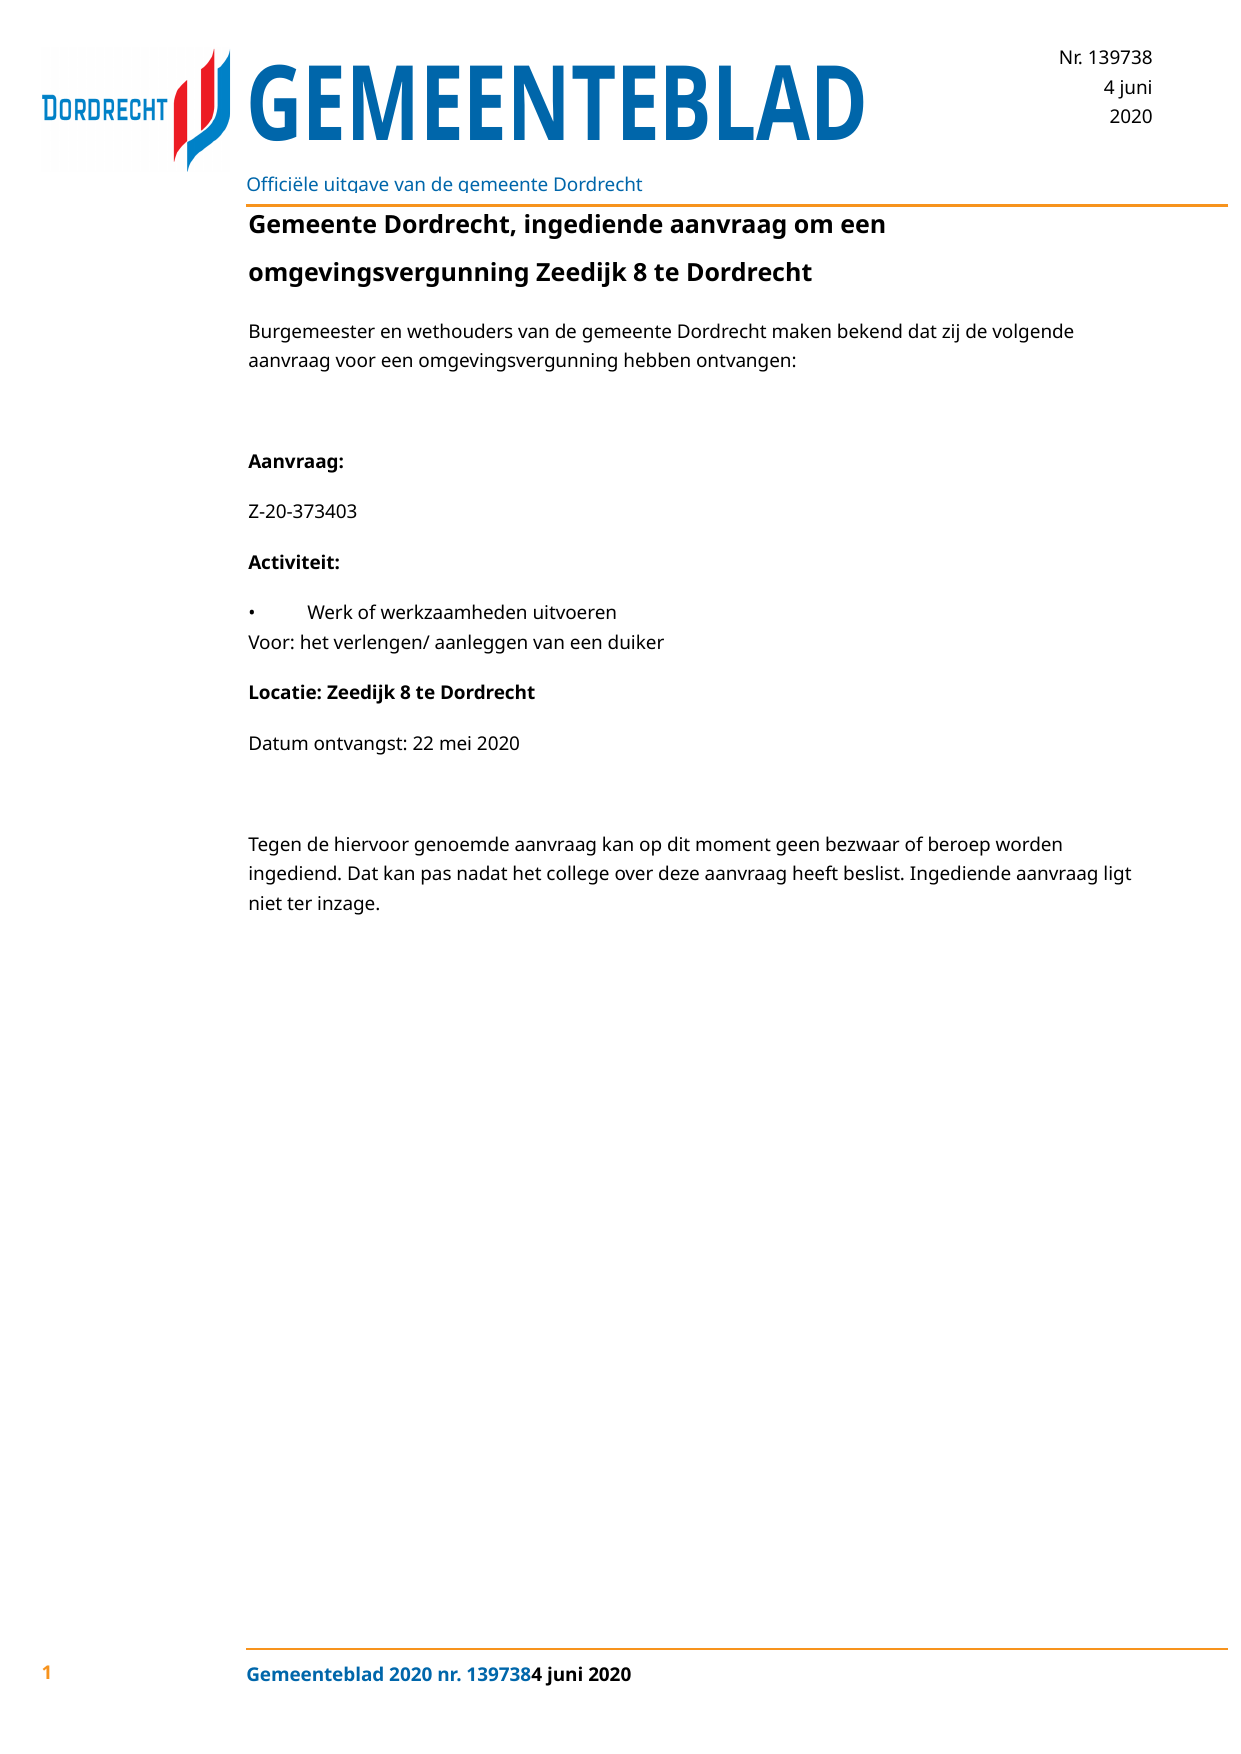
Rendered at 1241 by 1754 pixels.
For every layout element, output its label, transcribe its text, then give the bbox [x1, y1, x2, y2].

text Voor: het verlengen/ aanleggen van een duiker [248, 629, 1152, 655]
text Gemeente Dordrecht, ingediende aanvraag om een omgevingsvergunning Zeedijk 8 te Dordrecht [248, 207, 1152, 288]
text Tegen de hiervoor genoemde aanvraag kan op dit moment geen bezwaar of beroep worden ingediend. Dat kan pas nadat het college over deze aanvraag heeft beslist. Ingediende aanvraag ligt niet ter inzage. [248, 831, 1152, 916]
text Z-20-373403 [248, 499, 1152, 524]
picture [41, 47, 231, 172]
text Burgemeester en wethouders van de gemeente Dordrecht maken bekend dat zij de volgende aanvraag voor een omgevingsvergunning hebben ontvangen: [248, 318, 1152, 373]
list Werk of werkzaamheden uitvoeren [248, 599, 1152, 625]
text Datum ontvangst: 22 mei 2020 [248, 730, 1152, 756]
text Locatie: Zeedijk 8 te Dordrecht [248, 679, 1152, 705]
text Activiteit: [248, 549, 1152, 575]
text Aanvraag: [248, 448, 1152, 474]
